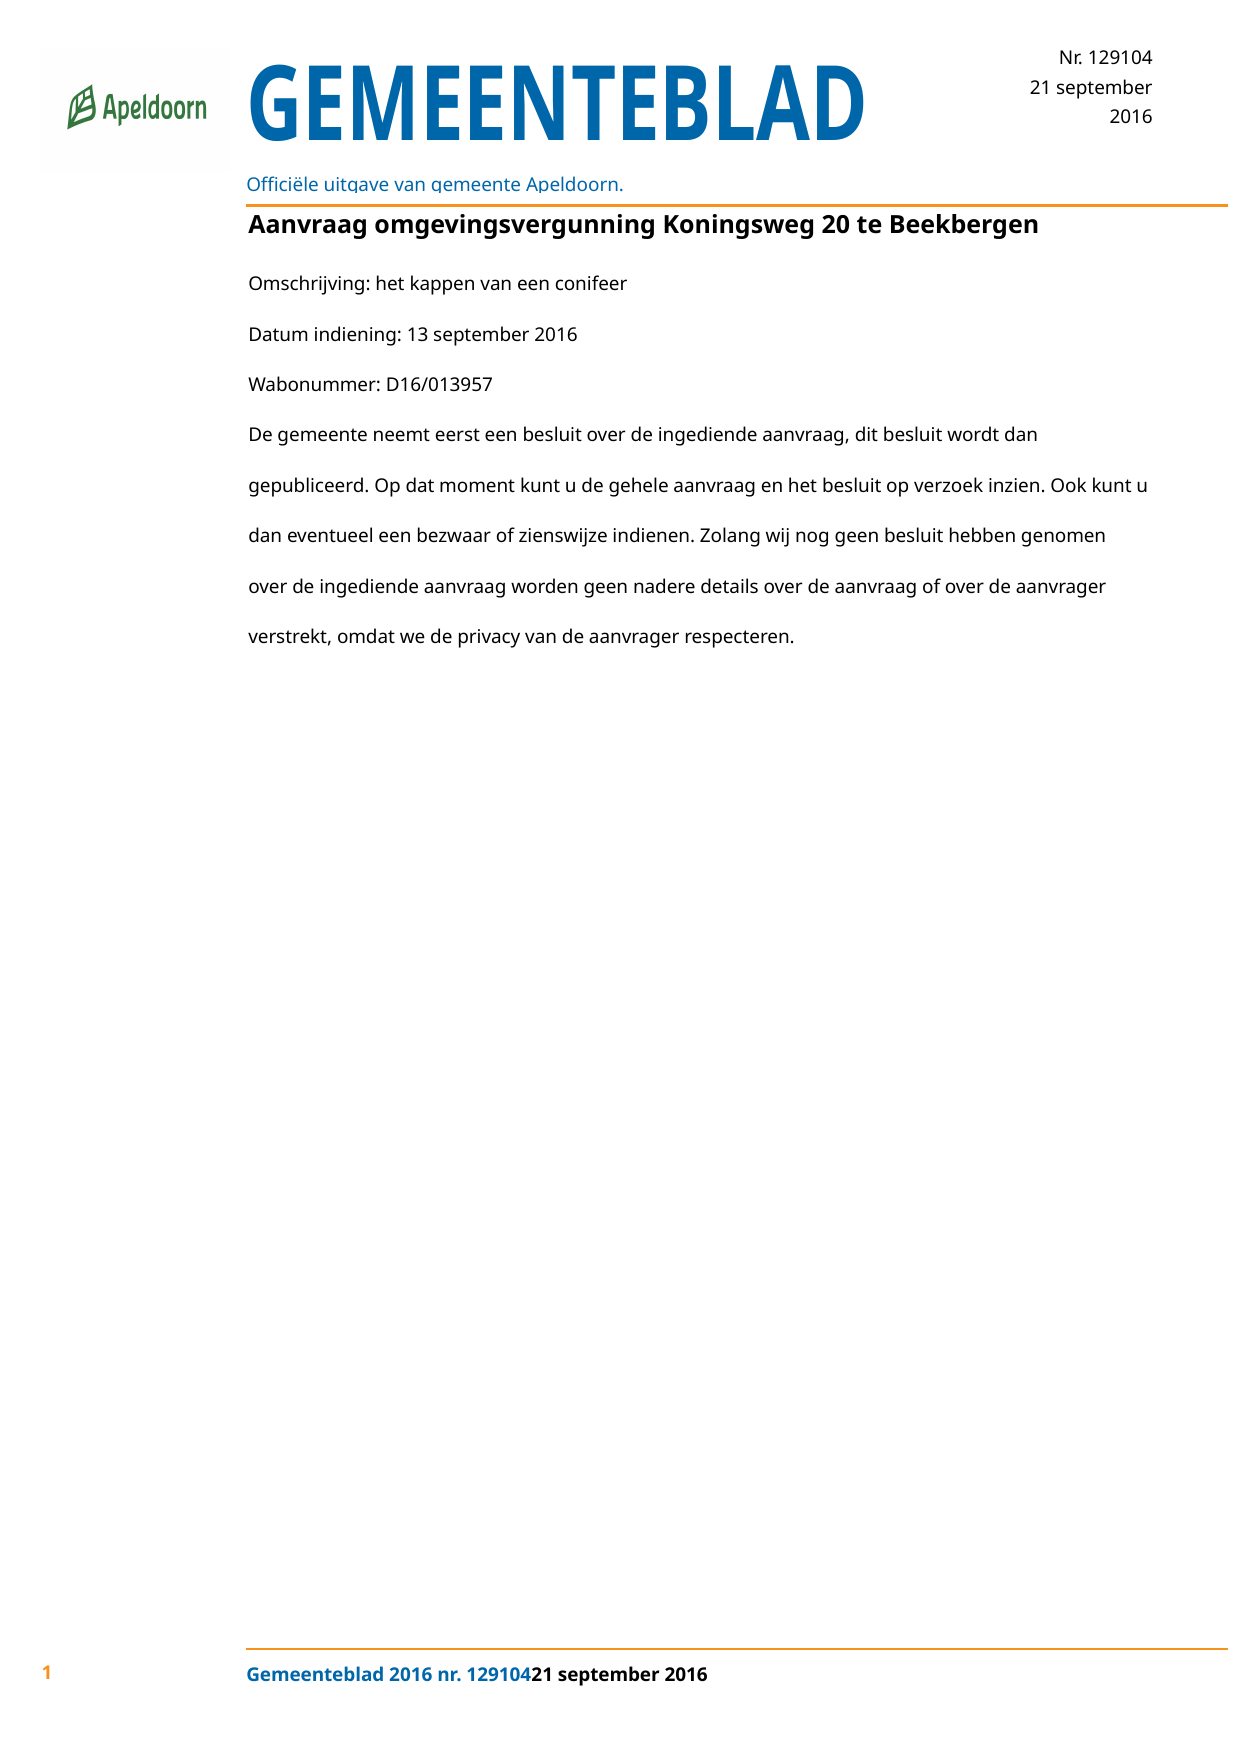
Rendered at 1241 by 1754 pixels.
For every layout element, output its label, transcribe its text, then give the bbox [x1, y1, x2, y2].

text Omschrijving: het kappen van een conifeer [248, 270, 1152, 296]
text dan eventueel een bezwaar of zienswijze indienen. Zolang wij nog geen besluit hebben genomen [248, 522, 1152, 548]
text Aanvraag omgevingsvergunning Koningsweg 20 te Beekbergen [248, 207, 1152, 241]
text verstrekt, omdat we de privacy van de aanvrager respecteren. [248, 623, 1152, 649]
text De gemeente neemt eerst een besluit over de ingediende aanvraag, dit besluit wordt dan [248, 422, 1152, 447]
text Datum indiening: 13 september 2016 [248, 321, 1152, 346]
text over de ingediende aanvraag worden geen nadere details over de aanvraag of over de aanvrager [248, 573, 1152, 598]
picture [41, 47, 231, 172]
text Wabonummer: D16/013957 [248, 371, 1152, 397]
text gepubliceerd. Op dat moment kunt u de gehele aanvraag en het besluit op verzoek inzien. Ook kunt u [248, 472, 1152, 498]
